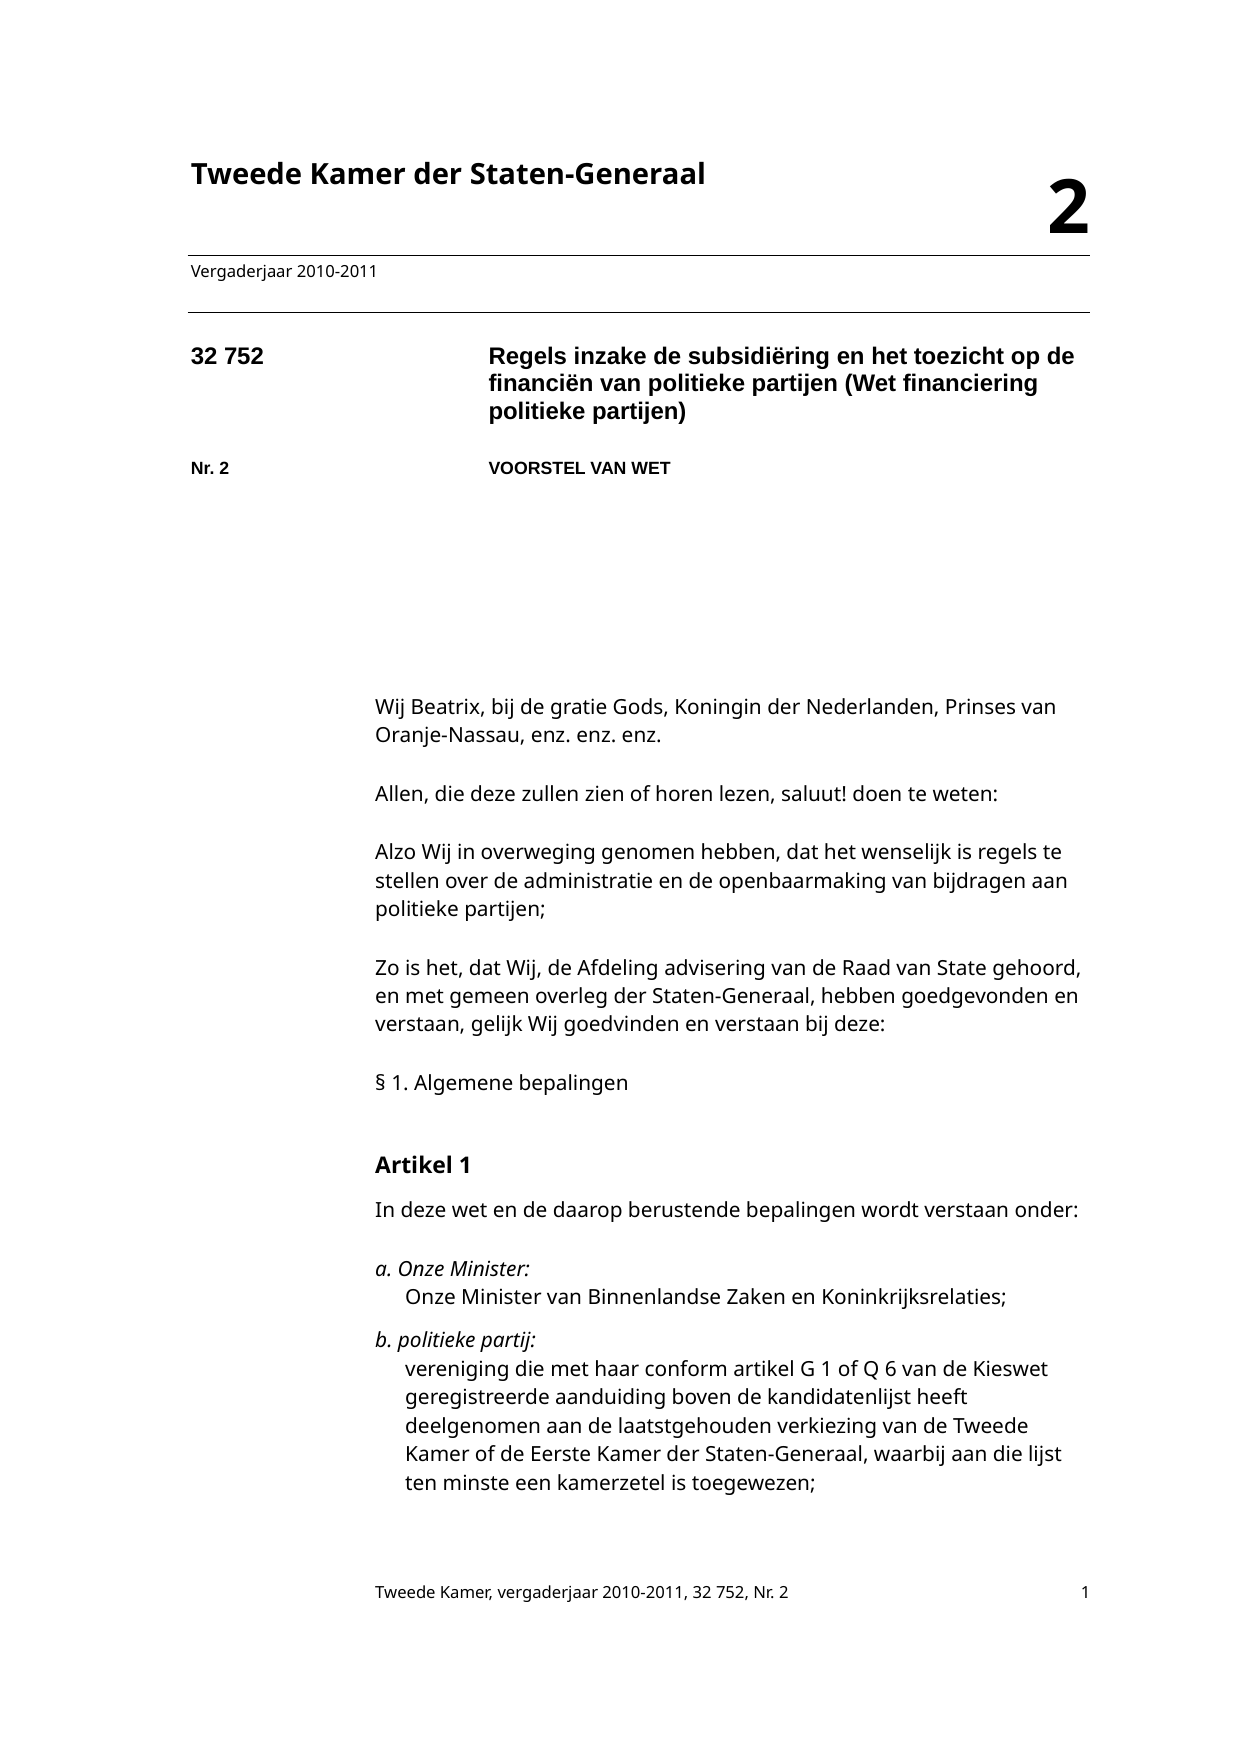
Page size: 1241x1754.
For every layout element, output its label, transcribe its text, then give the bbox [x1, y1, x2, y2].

table_header Tweede Kamer der Staten-Generaal [188, 150, 909, 255]
text In deze wet en de daarop berustende bepalingen wordt verstaan onder: [375, 1195, 1090, 1224]
table_cell Nr. 2 [188, 455, 485, 573]
subtitle § 1. Algemene bepalingen [375, 1068, 1090, 1096]
subtitle Artikel 1 [375, 1149, 1090, 1180]
text vereniging die met haar conform artikel G 1 of Q 6 van de Kieswet geregistreerde aanduiding boven de kandidatenlijst heeft deelgenomen aan de laatstgehouden verkiezing van de Tweede Kamer of de Eerste Kamer der Staten-Generaal, waarbij aan die lijst ten minste een kamerzetel is toegewezen; [405, 1354, 1090, 1496]
text b. politieke partij: [375, 1326, 1090, 1354]
text Wij Beatrix, bij de gratie Gods, Koningin der Nederlanden, Prinses van Oranje-Nassau, enz. enz. enz. [375, 692, 1090, 749]
table_cell VOORSTEL VAN WET [485, 455, 1090, 573]
table_cell [485, 313, 1090, 339]
text Alzo Wij in overweging genomen hebben, dat het wenselijk is regels te stellen over de administratie en de openbaarmaking van bijdragen aan politieke partijen; [375, 837, 1090, 923]
table_header 2 [910, 150, 1090, 255]
text Zo is het, dat Wij, de Afdeling advisering van de Raad van State gehoord, en met gemeen overleg der Staten-Generaal, hebben goedgevonden en verstaan, gelijk Wij goedvinden en verstaan bij deze: [375, 953, 1090, 1038]
table_cell Vergaderjaar 2010-2011 [188, 256, 485, 312]
table_cell [188, 313, 485, 339]
table_cell Regels inzake de subsidiëring en het toezicht op de financiën van politieke partijen (Wet financiering politieke partijen) [485, 339, 1090, 454]
table_cell 32 752 [188, 339, 485, 454]
text Allen, die deze zullen zien of horen lezen, saluut! doen te weten: [375, 779, 1090, 807]
table_cell [485, 256, 1090, 312]
text Onze Minister van Binnenlandse Zaken en Koninkrijksrelaties; [405, 1282, 1090, 1311]
text a. Onze Minister: [375, 1254, 1090, 1282]
